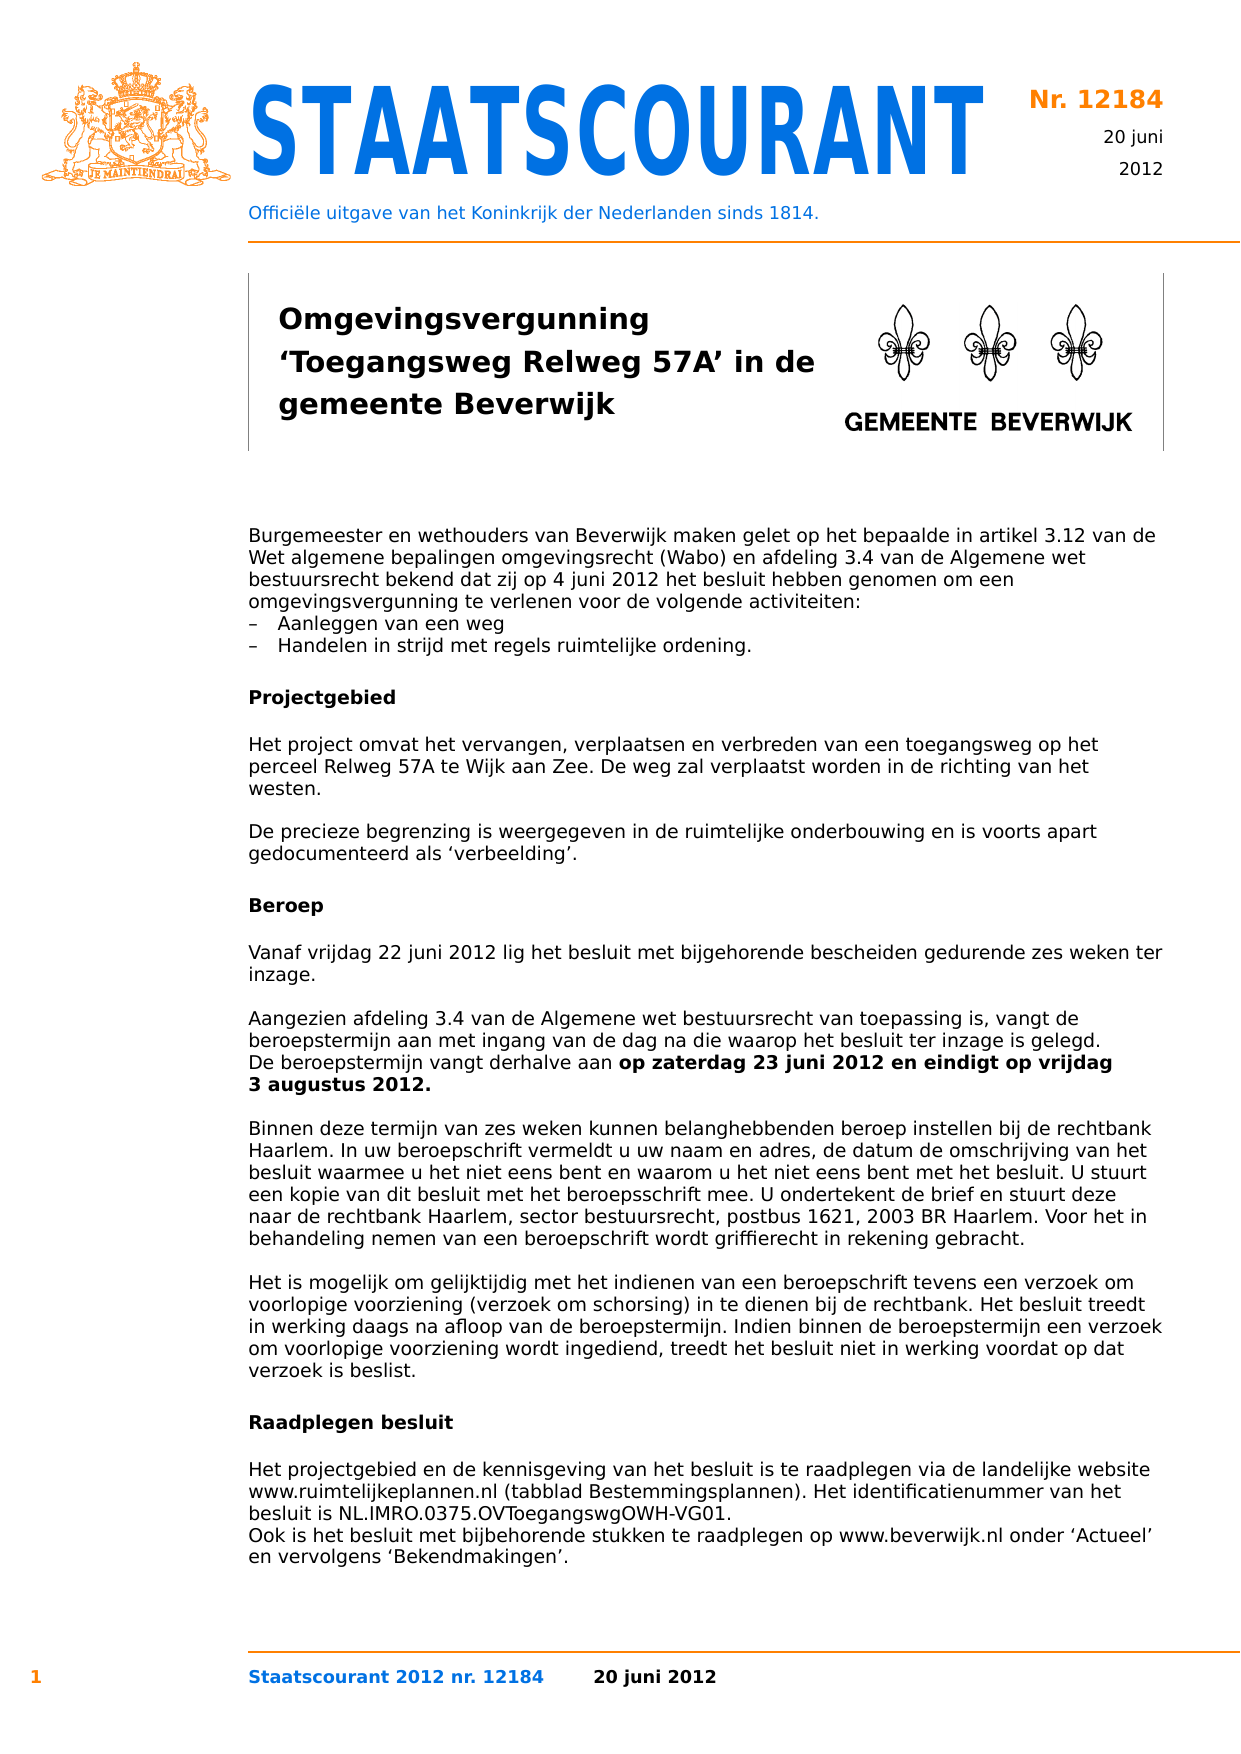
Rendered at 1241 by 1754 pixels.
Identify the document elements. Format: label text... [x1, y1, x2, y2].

text – Aanleggen van een weg [248, 613, 1163, 634]
text – Handelen in strijd met regels ruimtelijke ordening. [248, 634, 1163, 657]
text Vanaf vrijdag 22 juni 2012 lig het besluit met bijgehorende bescheiden gedurende zes weken ter inzage. [248, 942, 1163, 986]
text Binnen deze termijn van zes weken kunnen belanghebbenden beroep instellen bij de rechtbank Haarlem. In uw beroepschrift vermeldt u uw naam en adres, de datum de omschrijving van het besluit waarmee u het niet eens bent en waarom u het niet eens bent met het besluit. U stuurt een kopie van dit besluit met het beroepsschrift mee. U ondertekent de brief en stuurt deze naar de rechtbank Haarlem, sector bestuursrecht, postbus 1621, 2003 BR Haarlem. Voor het in behandeling nemen van een beroepschrift wordt griffierecht in rekening gebracht. [248, 1118, 1163, 1250]
table_cell Officiële uitgave van het Koninkrijk der Nederlanden sinds 1814. [248, 203, 1240, 241]
table_header STAATSCOURANT [248, 62, 998, 203]
subtitle Omgevingsvergunning ‘Toegangsweg Relweg 57A’ in de gemeente Beverwijk [249, 273, 1163, 451]
text Het is mogelijk om gelijktijdig met het indienen van een beroepschrift tevens een verzoek om voorlopige voorziening (verzoek om schorsing) in te dienen bij de rechtbank. Het besluit treedt in werking daags na afloop van de beroepstermijn. Indien binnen de beroepstermijn een verzoek om voorlopige voorziening wordt ingediend, treedt het besluit niet in werking voordat op dat verzoek is beslist. [248, 1272, 1163, 1382]
subtitle Beroep [248, 895, 1163, 917]
text Burgemeester en wethouders van Beverwijk maken gelet op het bepaalde in artikel 3.12 van de Wet algemene bepalingen omgevingsrecht (Wabo) en afdeling 3.4 van de Algemene wet bestuursrecht bekend dat zij op 4 juni 2012 het besluit hebben genomen om een omgevingsvergunning te verlenen voor de volgende activiteiten: [248, 525, 1163, 613]
text Het projectgebied en de kennisgeving van het besluit is te raadplegen via de landelijke website www.ruimtelijkeplannen.nl (tabblad Bestemmingsplannen). Het identificatienummer van het besluit is NL.IMRO.0375.OVToegangswgOWH-VG01. [248, 1458, 1163, 1524]
text De precieze begrenzing is weergegeven in de ruimtelijke onderbouwing en is voorts apart gedocumenteerd als ‘verbeelding’. [248, 821, 1163, 865]
text Het project omvat het vervangen, verplaatsen en verbreden van een toegangsweg op het perceel Relweg 57A te Wijk aan Zee. De weg zal verplaatst worden in de richting van het westen. [248, 733, 1163, 799]
text De beroepstermijn vangt derhalve aan op zaterdag 23 juni 2012 en eindigt op vrijdag 3 augustus 2012. [248, 1052, 1163, 1096]
picture [844, 302, 1134, 433]
text Ook is het besluit met bijbehorende stukken te raadplegen op www.beverwijk.nl onder ‘Actueel’ en vervolgens ‘Bekendmakingen’. [248, 1524, 1163, 1568]
text Aangezien afdeling 3.4 van de Algemene wet bestuursrecht van toepassing is, vangt de beroepstermijn aan met ingang van de dag na die waarop het besluit ter inzage is gelegd. [248, 1008, 1163, 1052]
table_header Nr. 12184 [998, 62, 1240, 121]
table_cell 20 juni [998, 121, 1240, 153]
table_cell 2012 [998, 153, 1240, 203]
subtitle Projectgebied [248, 687, 1163, 708]
table_header [25, 62, 248, 241]
picture [41, 62, 231, 186]
subtitle Raadplegen besluit [248, 1412, 1163, 1433]
